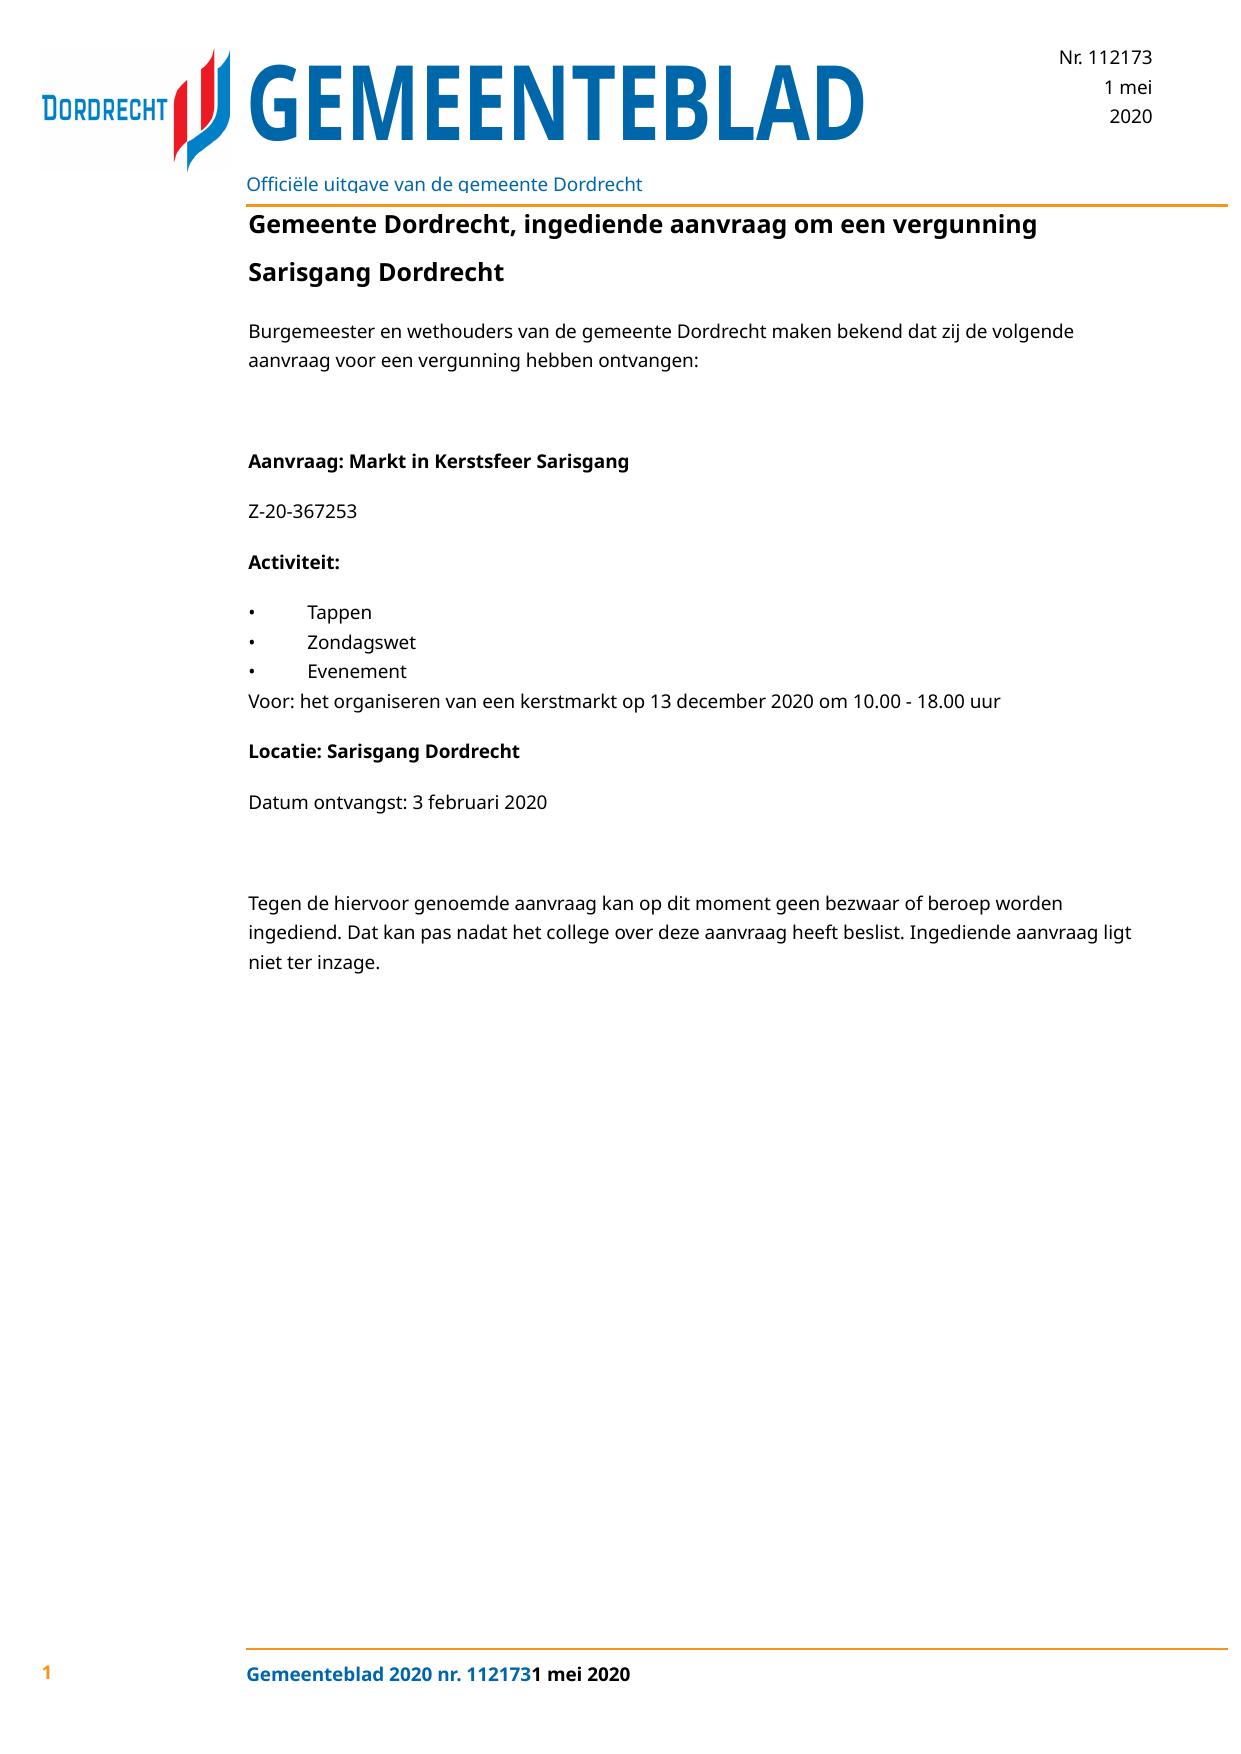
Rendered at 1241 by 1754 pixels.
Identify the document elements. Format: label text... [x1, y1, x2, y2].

list Tappen [248, 599, 1152, 625]
text Activiteit: [248, 549, 1152, 575]
text Z-20-367253 [248, 499, 1152, 524]
list Evenement [248, 659, 1152, 684]
text Voor: het organiseren van een kerstmarkt op 13 december 2020 om 10.00 - 18.00 uur [248, 688, 1152, 714]
list Zondagswet [248, 629, 1152, 655]
text Locatie: Sarisgang Dordrecht [248, 739, 1152, 764]
text Burgemeester en wethouders van de gemeente Dordrecht maken bekend dat zij de volgende aanvraag voor een vergunning hebben ontvangen: [248, 318, 1152, 373]
text Datum ontvangst: 3 februari 2020 [248, 789, 1152, 815]
text Gemeente Dordrecht, ingediende aanvraag om een vergunning Sarisgang Dordrecht [248, 207, 1152, 288]
text Tegen de hiervoor genoemde aanvraag kan op dit moment geen bezwaar of beroep worden ingediend. Dat kan pas nadat het college over deze aanvraag heeft beslist. Ingediende aanvraag ligt niet ter inzage. [248, 890, 1152, 975]
picture [41, 47, 231, 172]
text Aanvraag: Markt in Kerstsfeer Sarisgang [248, 448, 1152, 474]
